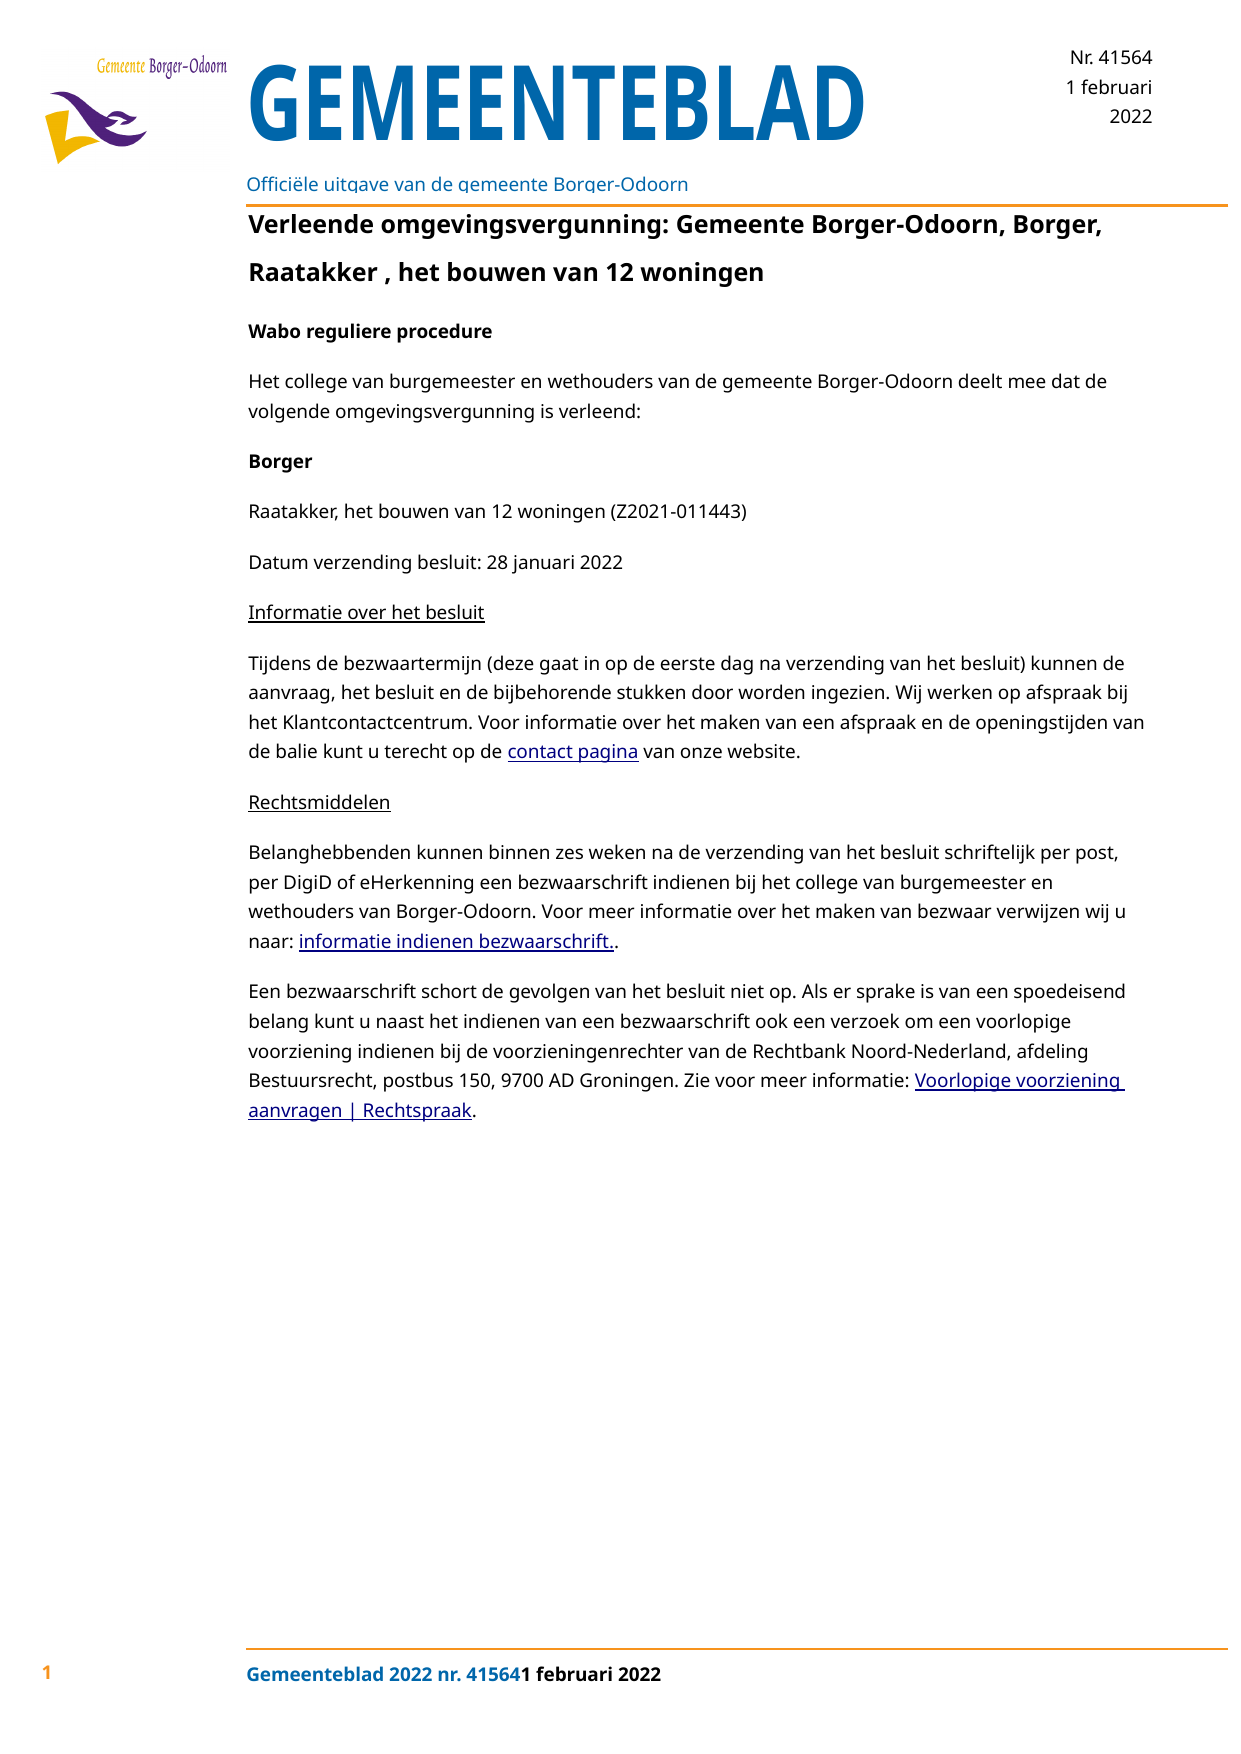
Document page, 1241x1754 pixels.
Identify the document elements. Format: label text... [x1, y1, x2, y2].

text Het college van burgemeester en wethouders van de gemeente Borger-Odoorn deelt mee dat de volgende omgevingsvergunning is verleend: [248, 368, 1152, 424]
text Datum verzending besluit: 28 januari 2022 [248, 549, 1152, 575]
text Raatakker, het bouwen van 12 woningen (Z2021-011443) [248, 499, 1152, 524]
text Wabo reguliere procedure [248, 318, 1152, 344]
text Verleende omgevingsvergunning: Gemeente Borger-Odoorn, Borger, Raatakker , het bouwen van 12 woningen [248, 207, 1152, 288]
text Rechtsmiddelen [248, 789, 1152, 815]
text Borger [248, 448, 1152, 474]
text Tijdens de bezwaartermijn (deze gaat in op de eerste dag na verzending van het besluit) kunnen de aanvraag, het besluit en de bijbehorende stukken door worden ingezien. Wij werken op afspraak bij het Klantcontactcentrum. Voor informatie over het maken van een afspraak en de openingstijden van de balie kunt u terecht op de contact pagina van onze website. [248, 650, 1152, 764]
text Een bezwaarschrift schort de gevolgen van het besluit niet op. Als er sprake is van een spoedeisend belang kunt u naast het indienen van een bezwaarschrift ook een verzoek om een voorlopige voorziening indienen bij de voorzieningenrechter van de Rechtbank Noord-Nederland, afdeling Bestuursrecht, postbus 150, 9700 AD Groningen. Zie voor meer informatie: Voorlopige voorziening aanvragen | Rechtspraak. [248, 979, 1152, 1123]
text Informatie over het besluit [248, 599, 1152, 625]
text Belanghebbenden kunnen binnen zes weken na de verzending van het besluit schriftelijk per post, per DigiD of eHerkenning een bezwaarschrift indienen bij het college van burgemeester en wethouders van Borger-Odoorn. Voor meer informatie over het maken van bezwaar verwijzen wij u naar: informatie indienen bezwaarschrift.. [248, 839, 1152, 954]
picture [41, 47, 231, 172]
